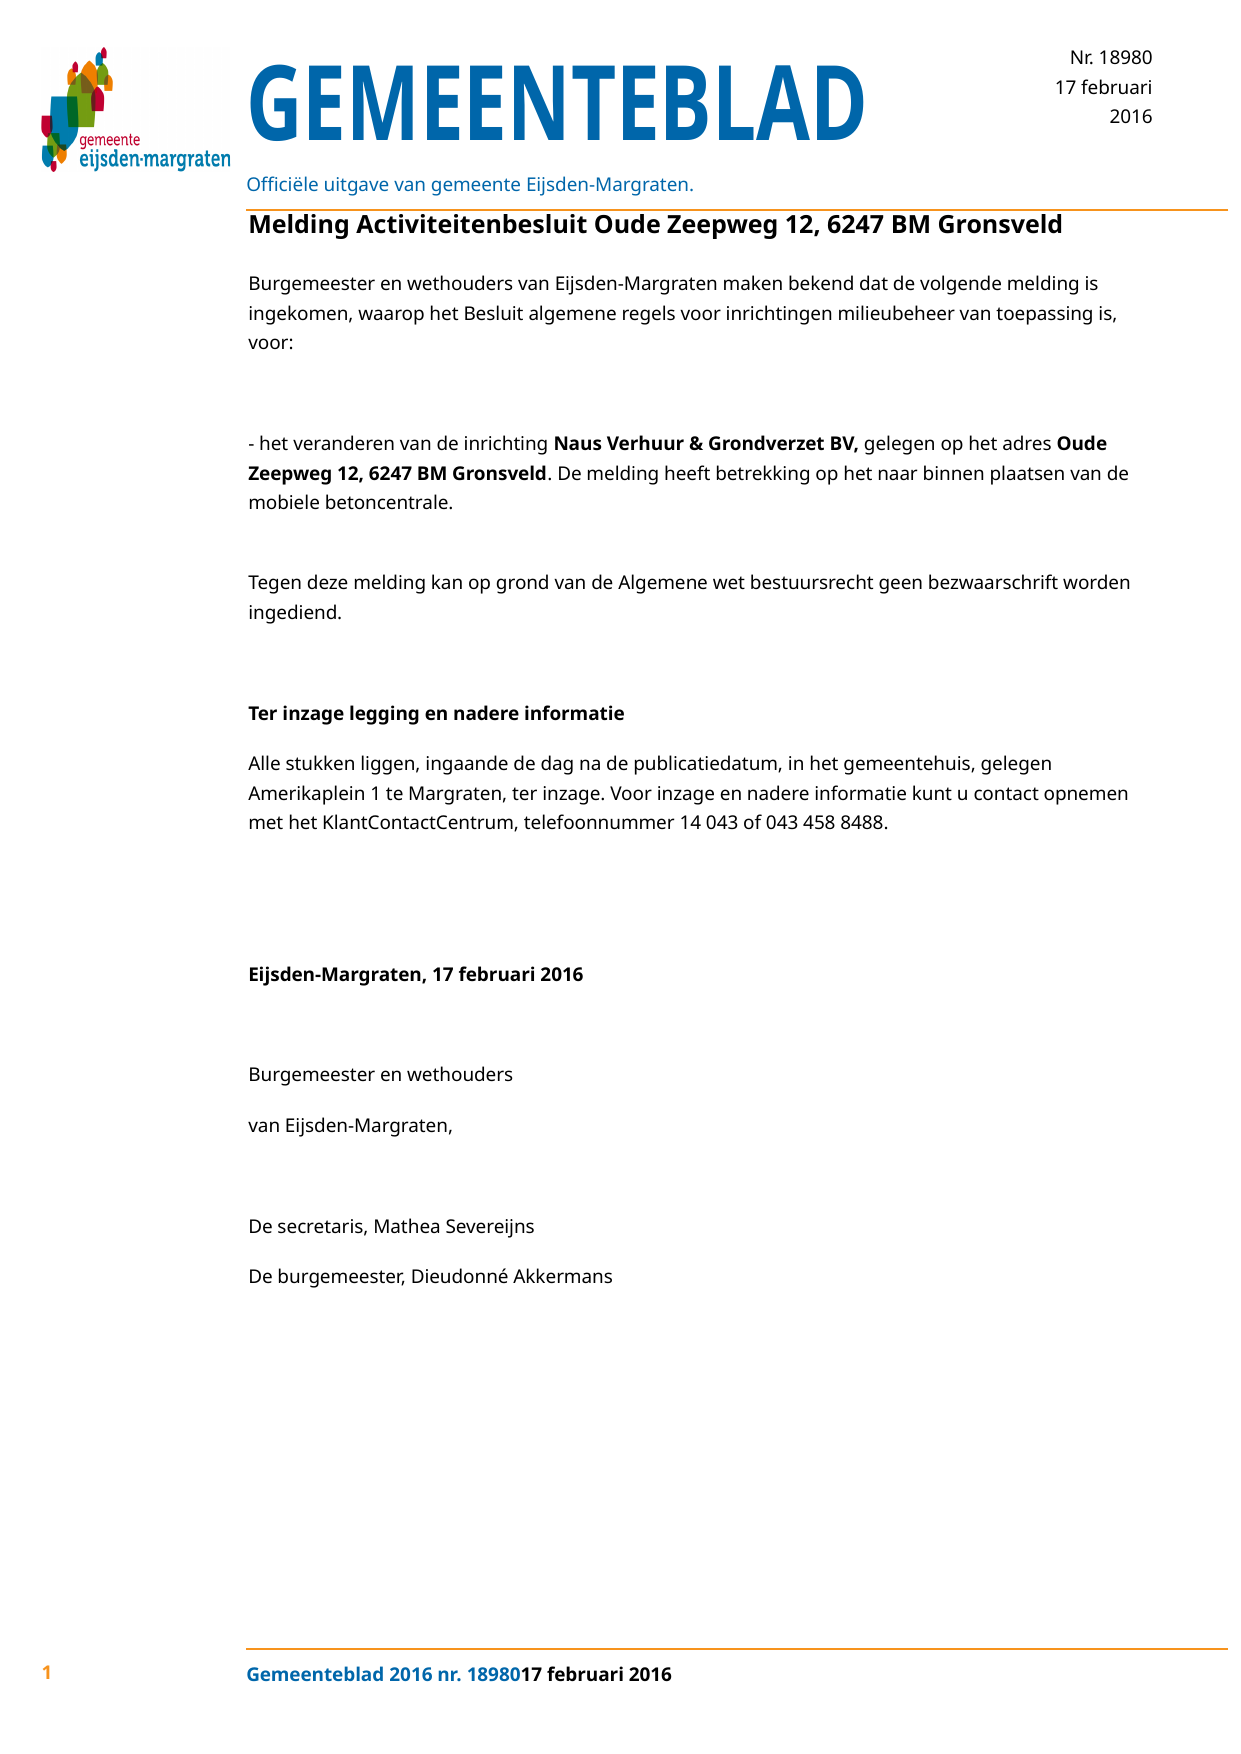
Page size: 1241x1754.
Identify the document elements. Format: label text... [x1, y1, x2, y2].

text De secretaris, Mathea Severeijns [248, 1213, 1152, 1238]
text Tegen deze melding kan op grond van de Algemene wet bestuursrecht geen bezwaarschrift worden ingediend. [248, 569, 1152, 625]
text Burgemeester en wethouders [248, 1062, 1152, 1087]
text van Eijsden-Margraten, [248, 1112, 1152, 1138]
text Melding Activiteitenbesluit Oude Zeepweg 12, 6247 BM Gronsveld [248, 211, 1152, 241]
text Ter inzage legging en nadere informatie [248, 700, 1152, 726]
text Eijsden-Margraten, 17 februari 2016 [248, 961, 1152, 986]
text Alle stukken liggen, ingaande de dag na de publicatiedatum, in het gemeentehuis, gelegen Amerikaplein 1 te Margraten, ter inzage. Voor inzage en nadere informatie kunt u contact opnemen met het KlantContactCentrum, telefoonnummer 14 043 of 043 458 8488. [248, 750, 1152, 835]
text - het veranderen van de inrichting Naus Verhuur & Grondverzet BV, gelegen op het adres Oude Zeepweg 12, 6247 BM Gronsveld. De melding heeft betrekking op het naar binnen plaatsen van de mobiele betoncentrale. [248, 430, 1152, 515]
text Burgemeester en wethouders van Eijsden-Margraten maken bekend dat de volgende melding is ingekomen, waarop het Besluit algemene regels voor inrichtingen milieubeheer van toepassing is, voor: [248, 270, 1152, 355]
picture [41, 47, 231, 172]
text De burgemeester, Dieudonné Akkermans [248, 1263, 1152, 1289]
